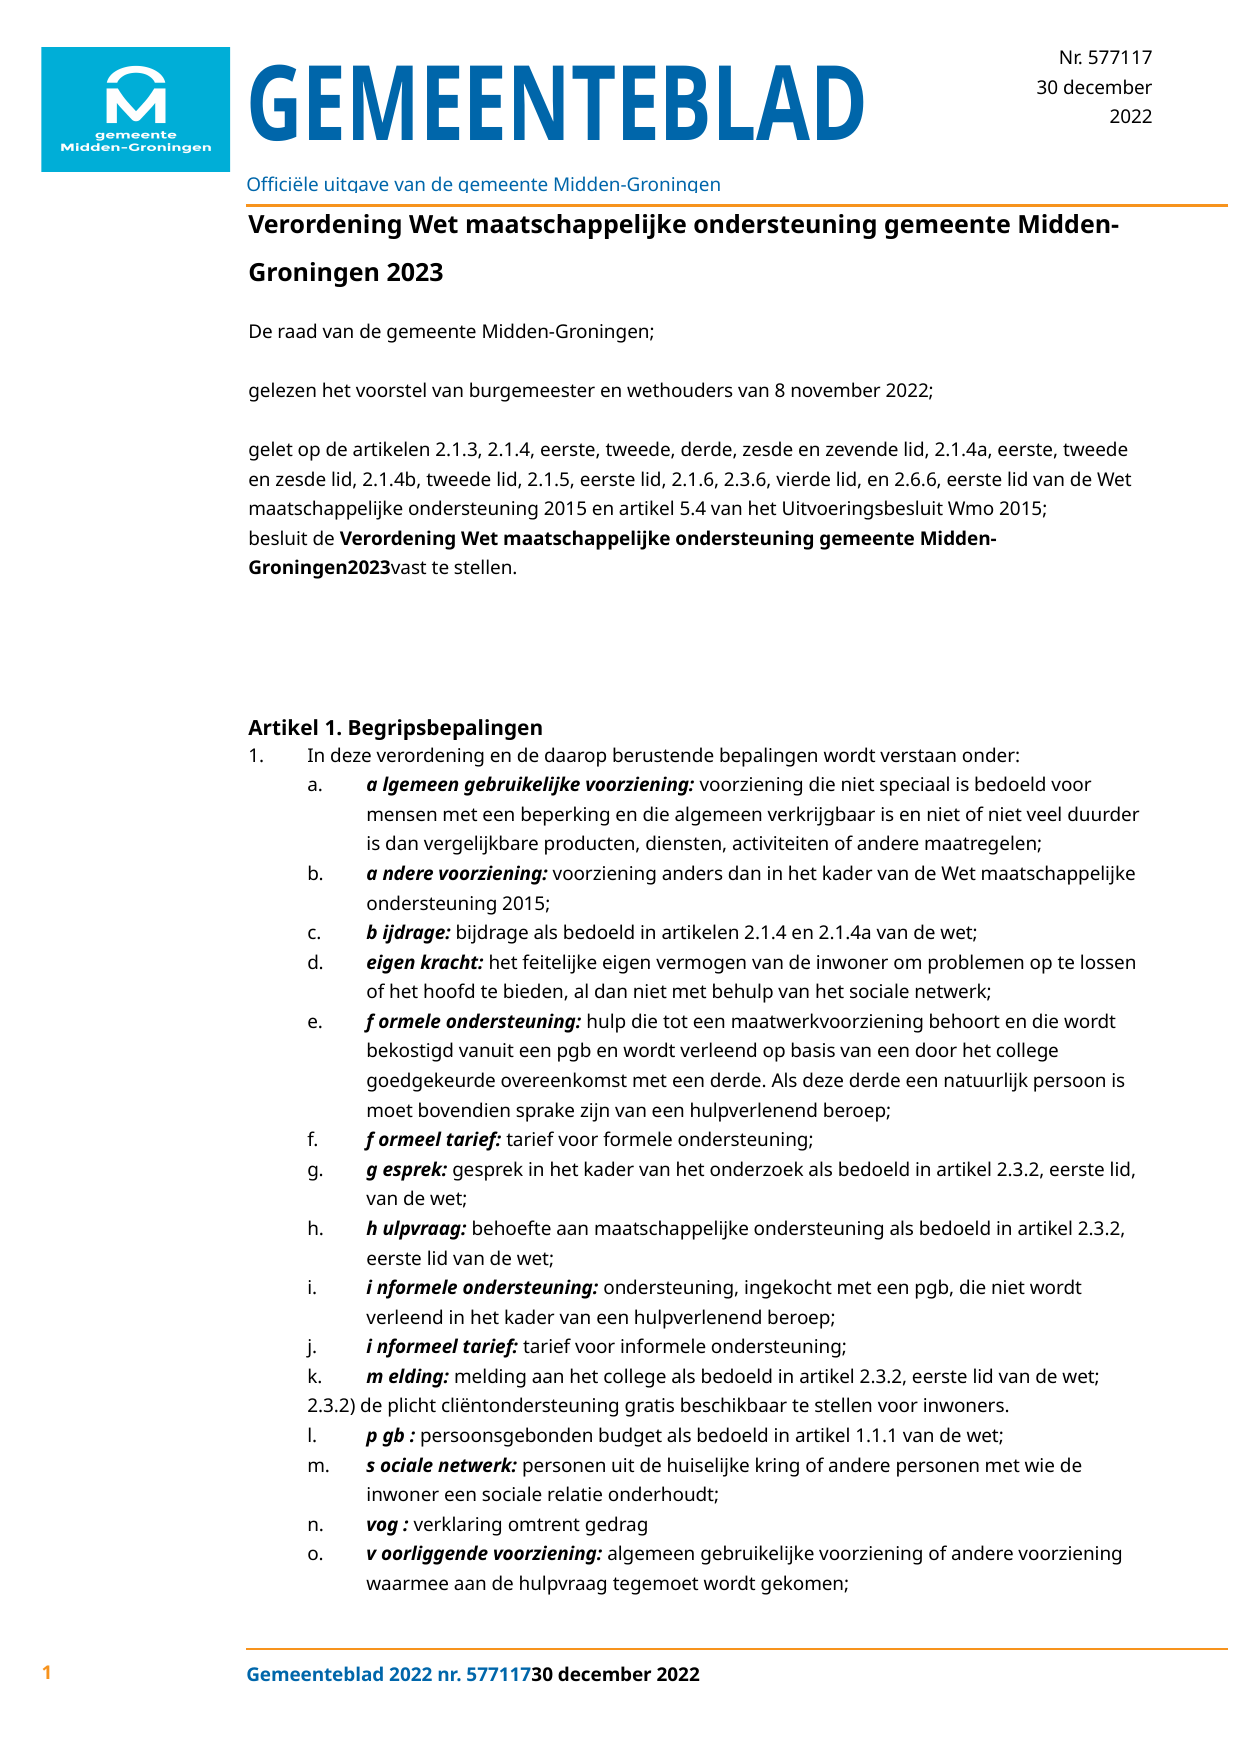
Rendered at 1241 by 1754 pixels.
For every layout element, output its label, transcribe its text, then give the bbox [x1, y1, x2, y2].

picture [107, 89, 165, 122]
list h ulpvraag: behoefte aan maatschappelijke ondersteuning als bedoeld in artikel 2.3.2, eerste lid van de wet; [307, 1215, 1152, 1271]
list v oorliggende voorziening: algemeen gebruikelijke voorziening of andere voorziening waarmee aan de hulpvraag tegemoet wordt gekomen; [307, 1541, 1152, 1596]
text besluit de Verordening Wet maatschappelijke ondersteuning gemeente Midden-Groningen2023vast te stellen. [248, 525, 1152, 580]
text Verordening Wet maatschappelijke ondersteuning gemeente Midden-Groningen 2023 [248, 207, 1152, 288]
list m elding: melding aan het college als bedoeld in artikel 2.3.2, eerste lid van de wet; [307, 1363, 1152, 1389]
list a ndere voorziening: voorziening anders dan in het kader van de Wet maatschappelijke ondersteuning 2015; [307, 860, 1152, 916]
list f ormele ondersteuning: hulp die tot een maatwerkvoorziening behoort en die wordt bekostigd vanuit een pgb en wordt verleend op basis van een door het college goedgekeurde overeenkomst met een derde. Als deze derde een natuurlijk persoon is moet bovendien sprake zijn van een hulpverlenend beroep; [307, 1008, 1152, 1123]
list b ijdrage: bijdrage als bedoeld in artikelen 2.1.4 en 2.1.4a van de wet; [307, 919, 1152, 945]
list s ociale netwerk: personen uit de huiselijke kring of andere personen met wie de inwoner een sociale relatie onderhoudt; [307, 1452, 1152, 1507]
list i nformeel tarief: tarief voor informele ondersteuning; [307, 1333, 1152, 1359]
picture [108, 66, 164, 82]
list 2.3.2) de plicht cliëntondersteuning gratis beschikbaar te stellen voor inwoners. [248, 1393, 1152, 1418]
text gelezen het voorstel van burgemeester en wethouders van 8 november 2022; [248, 377, 1152, 403]
text De raad van de gemeente Midden-Groningen; [248, 318, 1152, 344]
list p gb : persoonsgebonden budget als bedoeld in artikel 1.1.1 van de wet; [307, 1422, 1152, 1448]
list eigen kracht: het feitelijke eigen vermogen van de inwoner om problemen op te lossen of het hoofd te bieden, al dan niet met behulp van het sociale netwerk; [307, 949, 1152, 1004]
list g esprek: gesprek in het kader van het onderzoek als bedoeld in artikel 2.3.2, eerste lid, van de wet; [307, 1156, 1152, 1211]
text Artikel 1. Begripsbepalingen [248, 713, 1152, 742]
list i nformele ondersteuning: ondersteuning, ingekocht met een pgb, die niet wordt verleend in het kader van een hulpverlenend beroep; [307, 1274, 1152, 1330]
list vog : verklaring omtrent gedrag [307, 1511, 1152, 1537]
list In deze verordening en de daarop berustende bepalingen wordt verstaan onder: [248, 742, 1152, 768]
picture [184, 146, 190, 153]
list a lgemeen gebruikelijke voorziening: voorziening die niet speciaal is bedoeld voor mensen met een beperking en die algemeen verkrijgbaar is en niet of niet veel duurder is dan vergelijkbare producten, diensten, activiteiten of andere maatregelen; [307, 771, 1152, 856]
list f ormeel tarief: tarief voor formele ondersteuning; [307, 1126, 1152, 1152]
text gelet op de artikelen 2.1.3, 2.1.4, eerste, tweede, derde, zesde en zevende lid, 2.1.4a, eerste, tweede en zesde lid, 2.1.4b, tweede lid, 2.1.5, eerste lid, 2.1.6, 2.3.6, vierde lid, en 2.6.6, eerste lid van de Wet maatschappelijke ondersteuning 2015 en artikel 5.4 van het Uitvoeringsbesluit Wmo 2015; [248, 436, 1152, 521]
